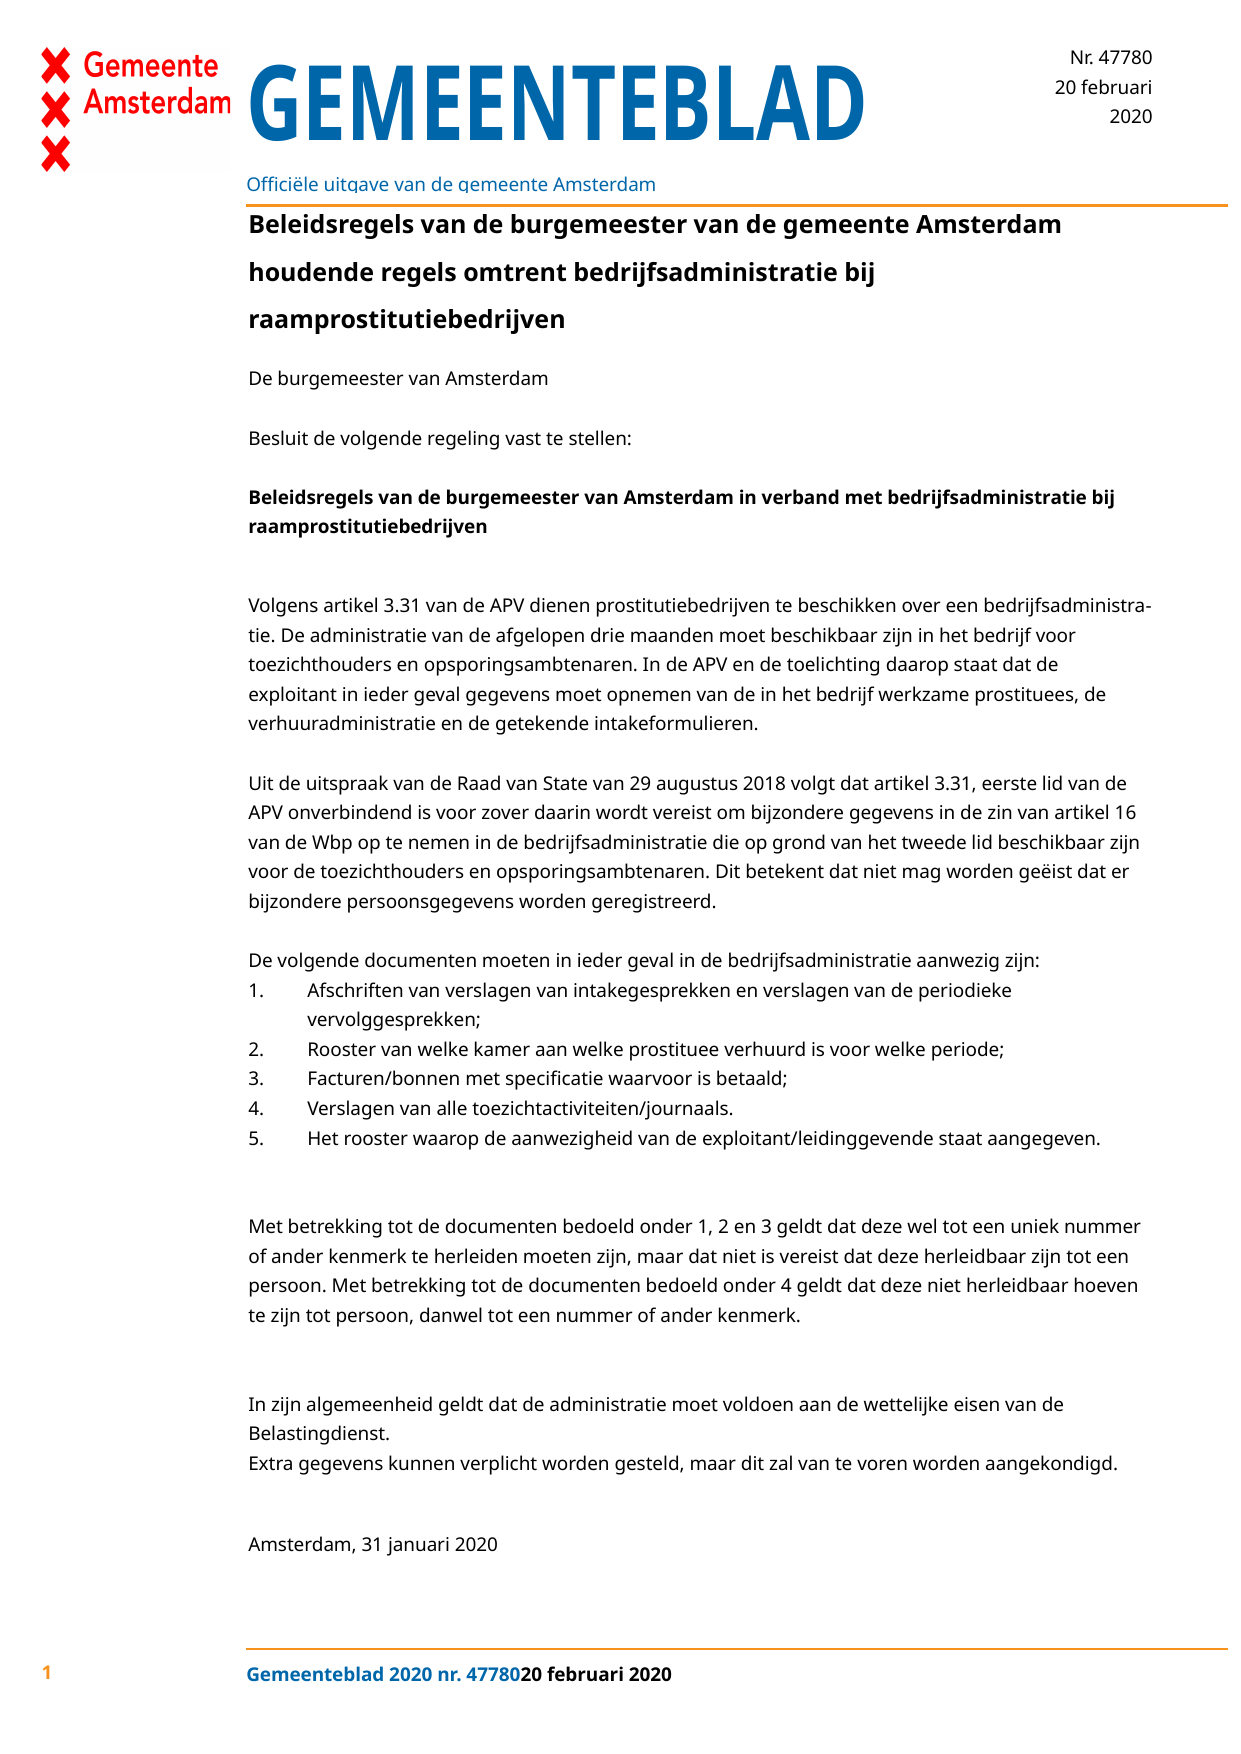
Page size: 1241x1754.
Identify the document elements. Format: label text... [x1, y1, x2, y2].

text Beleidsregels van de burgemeester van de gemeente Amsterdam houdende regels omtrent bedrijfsadministratie bij raamprostitutiebedrijven [248, 207, 1152, 336]
text De volgende documenten moeten in ieder geval in de bedrijfsadministratie aanwezig zijn: [248, 947, 1152, 973]
list Afschriften van verslagen van intakegesprekken en verslagen van de periodieke vervolggesprekken; [248, 977, 1152, 1032]
list Facturen/bonnen met specificatie waarvoor is betaald; [248, 1066, 1152, 1091]
list Rooster van welke kamer aan welke prostituee verhuurd is voor welke periode; [248, 1036, 1152, 1062]
text Met betrekking tot de documenten bedoeld onder 1, 2 en 3 geldt dat deze wel tot een uniek nummer of ander kenmerk te herleiden moeten zijn, maar dat niet is vereist dat deze herleidbaar zijn tot een persoon. Met betrekking tot de documenten bedoeld onder 4 geldt dat deze niet herleidbaar hoeven te zijn tot persoon, danwel tot een nummer of ander kenmerk. [248, 1213, 1152, 1328]
text Uit de uitspraak van de Raad van State van 29 augustus 2018 volgt dat artikel 3.31, eerste lid van de APV onverbindend is voor zover daarin wordt vereist om bijzondere gegevens in de zin van artikel 16 van de Wbp op te nemen in de bedrijfsadministratie die op grond van het tweede lid beschikbaar zijn voor de toezichthouders en opsporingsambtenaren. Dit betekent dat niet mag worden geëist dat er bijzondere persoonsgegevens worden geregistreerd. [248, 770, 1152, 914]
list Het rooster waarop de aanwezigheid van de exploitant/leidinggevende staat aangegeven. [248, 1125, 1152, 1151]
text In zijn algemeenheid geldt dat de administratie moet voldoen aan de wettelijke eisen van de Belastingdienst. [248, 1391, 1152, 1446]
text Besluit de volgende regeling vast te stellen: [248, 425, 1152, 450]
list Verslagen van alle toezichtactiviteiten/journaals. [248, 1095, 1152, 1121]
text Extra gegevens kunnen verplicht worden gesteld, maar dit zal van te voren worden aangekondigd. [248, 1450, 1152, 1476]
text Amsterdam, 31 januari 2020 [248, 1531, 1152, 1557]
text Beleidsregels van de burgemeester van Amsterdam in verband met bedrijfsadministratie bij raamprostitutiebedrijven [248, 484, 1152, 539]
picture [41, 47, 231, 172]
text De burgemeester van Amsterdam [248, 366, 1152, 391]
text Volgens artikel 3.31 van de APV dienen prostitutiebedrijven te beschikken over een bedrijfsadministra­tie. De administratie van de afgelopen drie maanden moet beschikbaar zijn in het bedrijf voor toezicht­houders en opsporingsambtenaren. In de APV en de toelichting daarop staat dat de exploitant in ieder geval gegevens moet opnemen van de in het bedrijf werkzame prostituees, de verhuuradministratie en de getekende intakeformulieren. [248, 592, 1152, 736]
